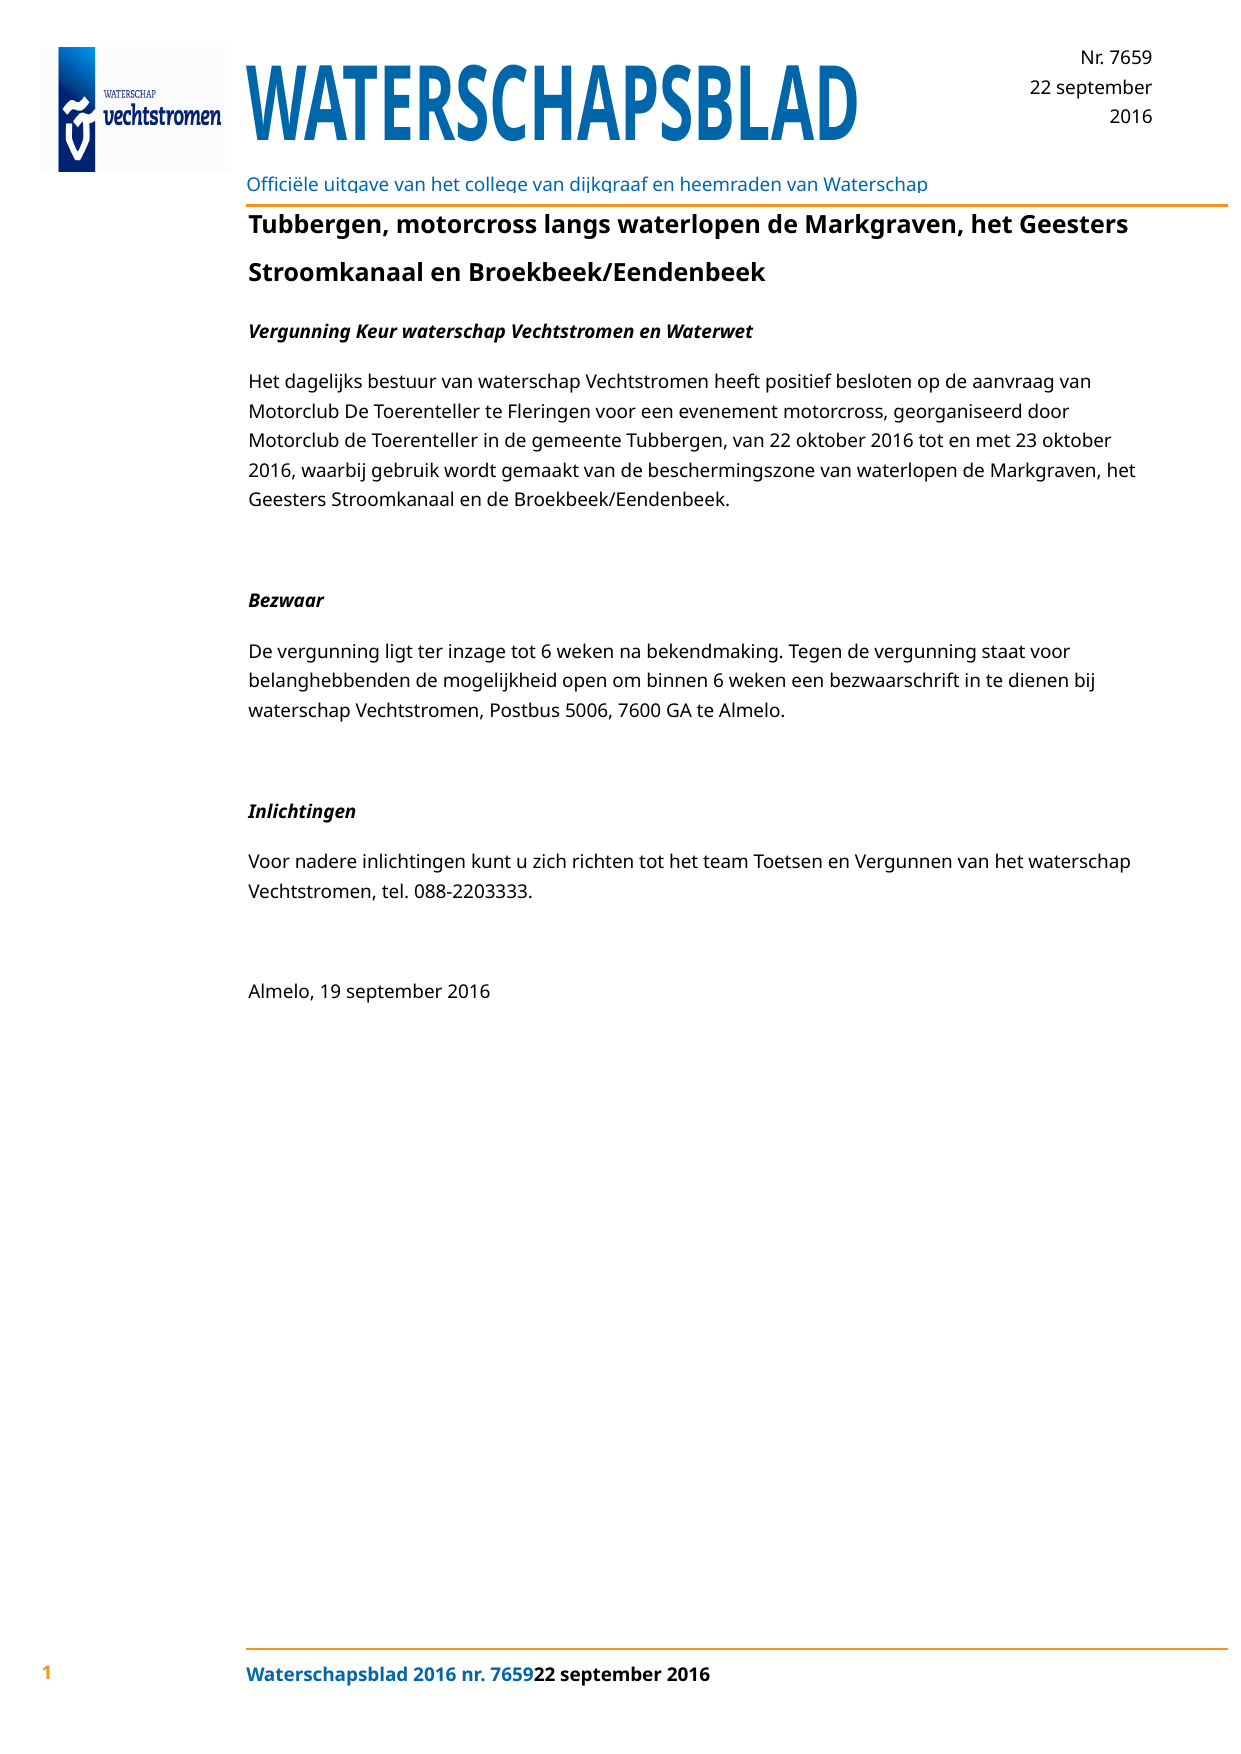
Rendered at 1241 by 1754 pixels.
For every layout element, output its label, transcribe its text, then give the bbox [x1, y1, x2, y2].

text Almelo, 19 september 2016 [248, 979, 1152, 1004]
text Inlichtingen [248, 798, 1152, 824]
text Vergunning Keur waterschap Vechtstromen en Waterwet [248, 318, 1152, 344]
text Tubbergen, motorcross langs waterlopen de Markgraven, het Geesters Stroomkanaal en Broekbeek/Eendenbeek [248, 207, 1152, 288]
text De vergunning ligt ter inzage tot 6 weken na bekendmaking. Tegen de vergunning staat voor belanghebbenden de mogelijkheid open om binnen 6 weken een bezwaarschrift in te dienen bij waterschap Vechtstromen, Postbus 5006, 7600 GA te Almelo. [248, 638, 1152, 723]
text Bezwaar [248, 587, 1152, 613]
text Voor nadere inlichtingen kunt u zich richten tot het team Toetsen en Vergunnen van het waterschap Vechtstromen, tel. 088-2203333. [248, 848, 1152, 904]
text Het dagelijks bestuur van waterschap Vechtstromen heeft positief besloten op de aanvraag van Motorclub De Toerenteller te Fleringen voor een evenement motorcross, georganiseerd door Motorclub de Toerenteller in de gemeente Tubbergen, van 22 oktober 2016 tot en met 23 oktober 2016, waarbij gebruik wordt gemaakt van de beschermingszone van waterlopen de Markgraven, het Geesters Stroomkanaal en de Broekbeek/Eendenbeek. [248, 368, 1152, 512]
picture [41, 47, 231, 172]
